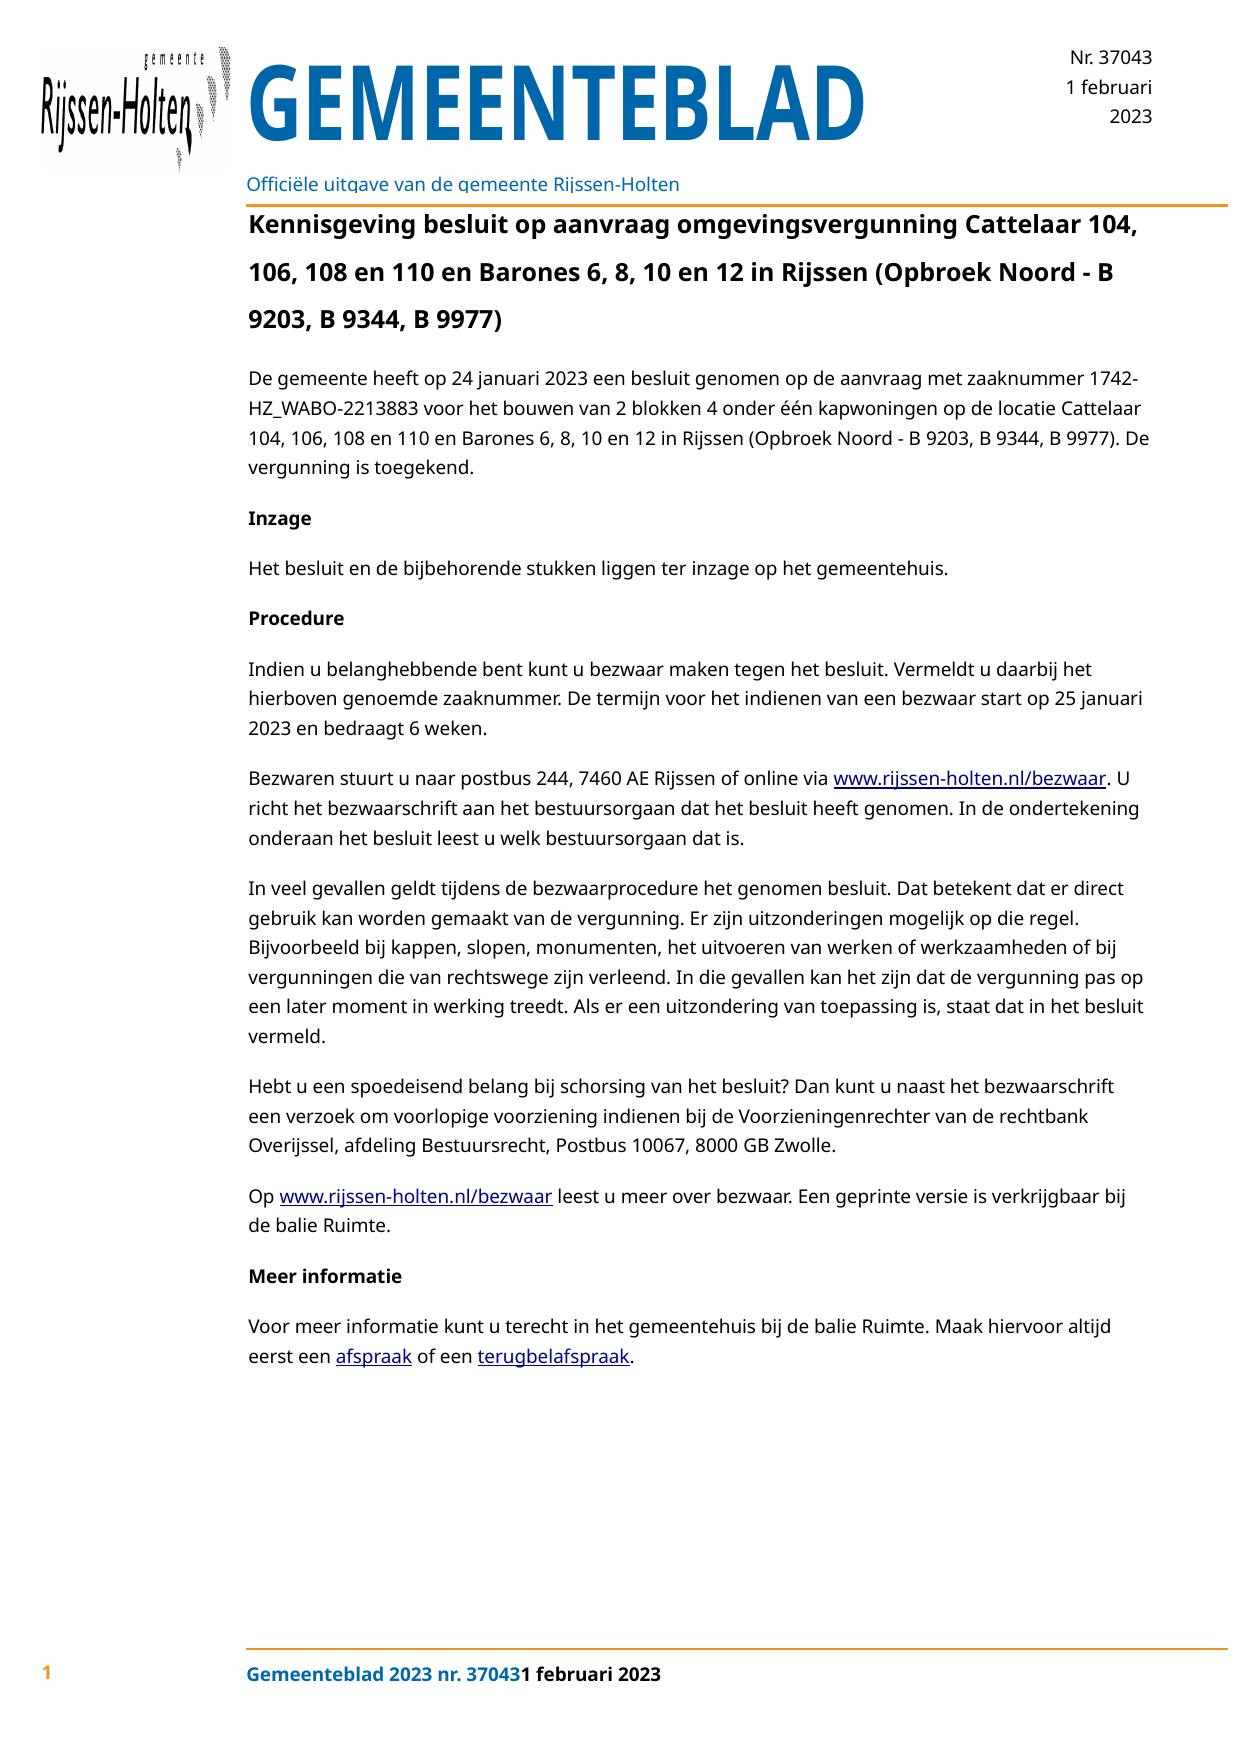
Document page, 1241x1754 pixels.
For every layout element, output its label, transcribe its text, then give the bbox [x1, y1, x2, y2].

text Inzage [248, 505, 1152, 530]
text Indien u belanghebbende bent kunt u bezwaar maken tegen het besluit. Vermeldt u daarbij het hierboven genoemde zaaknummer. De termijn voor het indienen van een bezwaar start op 25 januari 2023 en bedraagt 6 weken. [248, 656, 1152, 741]
text Meer informatie [248, 1263, 1152, 1289]
text Hebt u een spoedeisend belang bij schorsing van het besluit? Dan kunt u naast het bezwaarschrift een verzoek om voorlopige voorziening indienen bij de Voorzieningenrechter van de rechtbank Overijssel, afdeling Bestuursrecht, Postbus 10067, 8000 GB Zwolle. [248, 1073, 1152, 1158]
text In veel gevallen geldt tijdens de bezwaarprocedure het genomen besluit. Dat betekent dat er direct gebruik kan worden gemaakt van de vergunning. Er zijn uitzonderingen mogelijk op die regel. Bijvoorbeeld bij kappen, slopen, monumenten, het uitvoeren van werken of werkzaamheden of bij vergunningen die van rechtswege zijn verleend. In die gevallen kan het zijn dat de vergunning pas op een later moment in werking treedt. Als er een uitzondering van toepassing is, staat dat in het besluit vermeld. [248, 875, 1152, 1049]
text Bezwaren stuurt u naar postbus 244, 7460 AE Rijssen of online via www.rijssen-holten.nl/bezwaar. U richt het bezwaarschrift aan het bestuursorgaan dat het besluit heeft genomen. In de ondertekening onderaan het besluit leest u welk bestuursorgaan dat is. [248, 766, 1152, 850]
text De gemeente heeft op 24 januari 2023 een besluit genomen op de aanvraag met zaaknummer 1742-HZ_WABO-2213883 voor het bouwen van 2 blokken 4 onder één kapwoningen op de locatie Cattelaar 104, 106, 108 en 110 en Barones 6, 8, 10 en 12 in Rijssen (Opbroek Noord - B 9203, B 9344, B 9977). De vergunning is toegekend. [248, 366, 1152, 480]
text Voor meer informatie kunt u terecht in het gemeentehuis bij de balie Ruimte. Maak hiervoor altijd eerst een afspraak of een terugbelafspraak. [248, 1313, 1152, 1369]
text Procedure [248, 606, 1152, 631]
text Kennisgeving besluit op aanvraag omgevingsvergunning Cattelaar 104, 106, 108 en 110 en Barones 6, 8, 10 en 12 in Rijssen (Opbroek Noord - B 9203, B 9344, B 9977) [248, 207, 1152, 336]
text Het besluit en de bijbehorende stukken liggen ter inzage op het gemeentehuis. [248, 555, 1152, 581]
text Op www.rijssen-holten.nl/bezwaar leest u meer over bezwaar. Een geprinte versie is verkrijgbaar bij de balie Ruimte. [248, 1183, 1152, 1238]
picture [41, 47, 231, 172]
